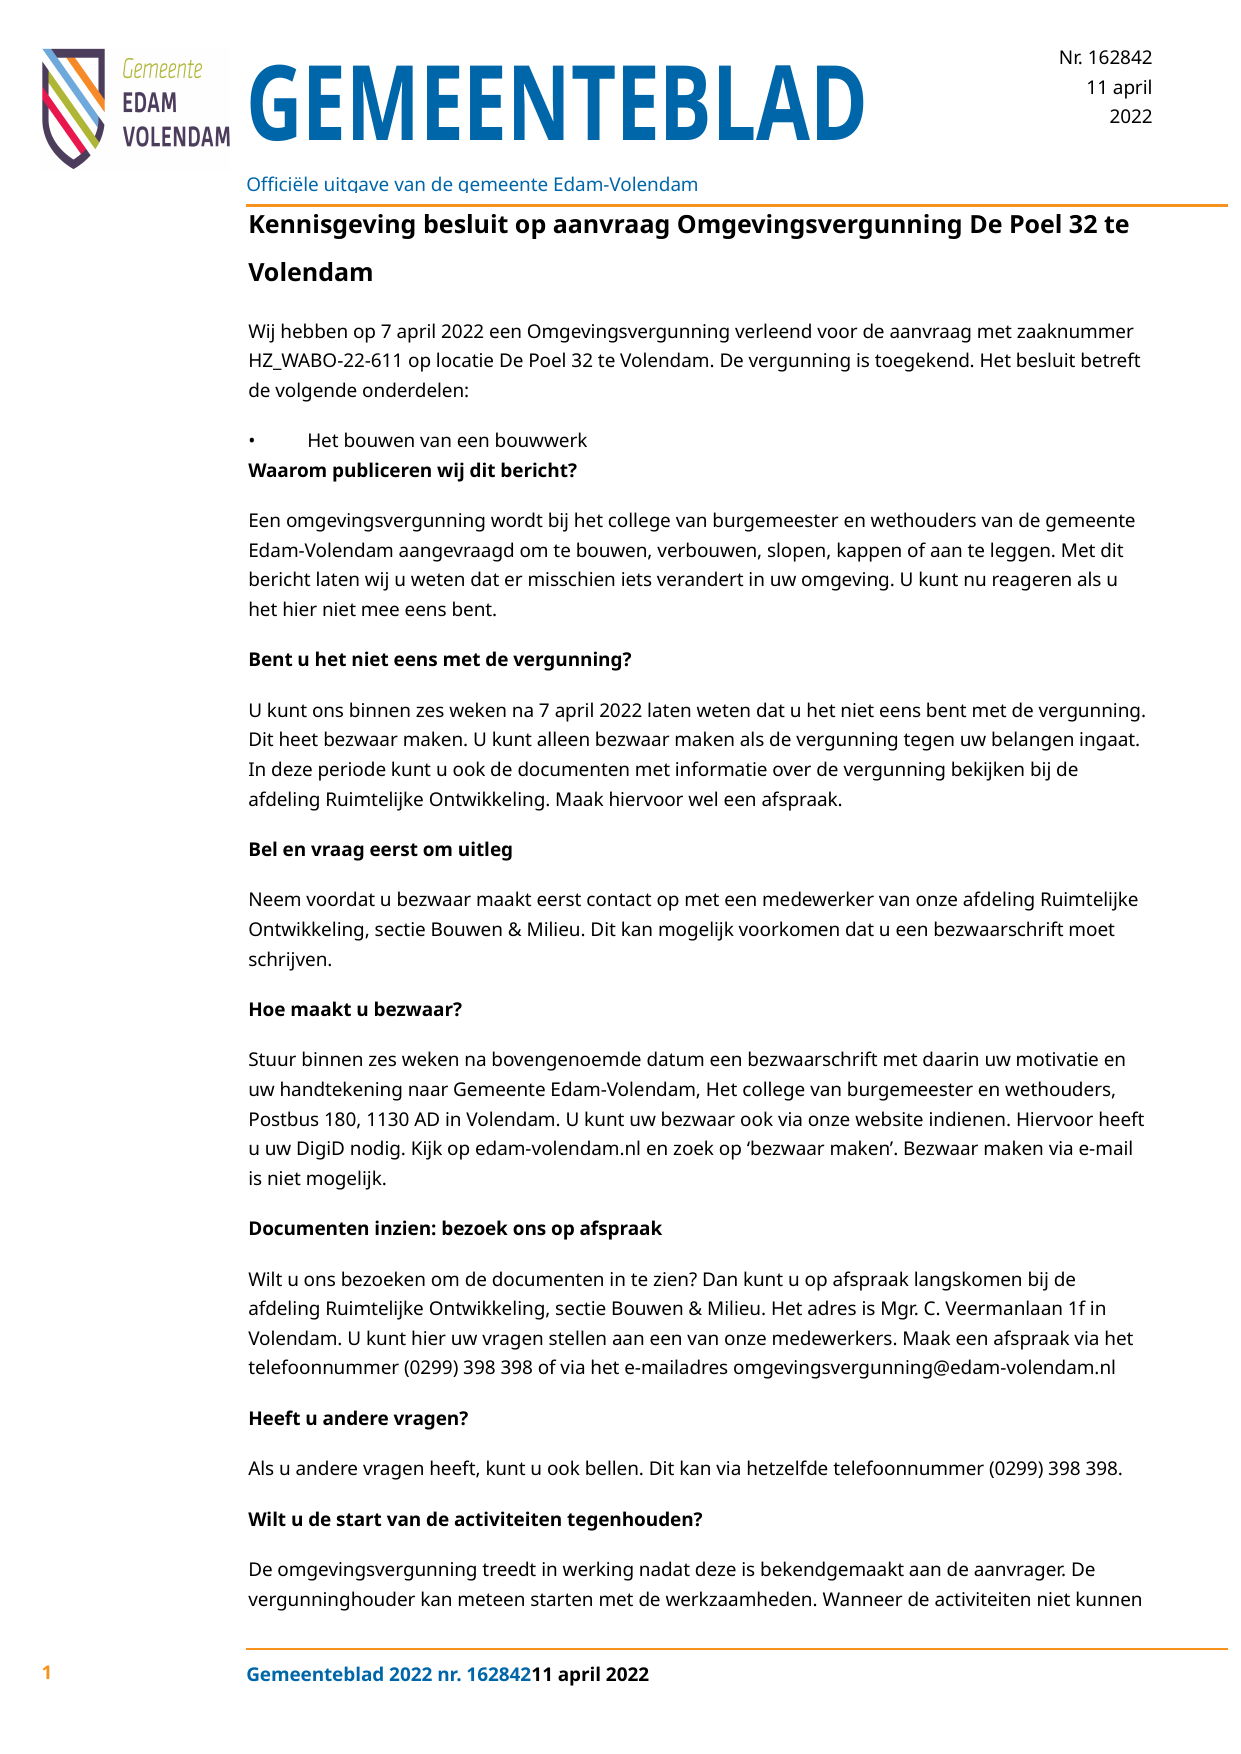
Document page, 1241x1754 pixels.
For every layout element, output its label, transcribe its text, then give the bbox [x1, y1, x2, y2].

picture [41, 47, 231, 172]
text Kennisgeving besluit op aanvraag Omgevingsvergunning De Poel 32 te Volendam [248, 207, 1152, 288]
text Bent u het niet eens met de vergunning? [248, 647, 1152, 672]
text De omgevingsvergunning treedt in werking nadat deze is bekendgemaakt aan de aanvrager. De vergunninghouder kan meteen starten met de werkzaamheden. Wanneer de activiteiten niet kunnen [248, 1556, 1152, 1612]
text Een omgevingsvergunning wordt bij het college van burgemeester en wethouders van de gemeente Edam-Volendam aangevraagd om te bouwen, verbouwen, slopen, kappen of aan te leggen. Met dit bericht laten wij u weten dat er misschien iets verandert in uw omgeving. U kunt nu reageren als u het hier niet mee eens bent. [248, 507, 1152, 622]
text Neem voordat u bezwaar maakt eerst contact op met een medewerker van onze afdeling Ruimtelijke Ontwikkeling, sectie Bouwen & Milieu. Dit kan mogelijk voorkomen dat u een bezwaarschrift moet schrijven. [248, 887, 1152, 972]
text Wilt u de start van de activiteiten tegenhouden? [248, 1506, 1152, 1532]
text U kunt ons binnen zes weken na 7 april 2022 laten weten dat u het niet eens bent met de vergunning. Dit heet bezwaar maken. U kunt alleen bezwaar maken als de vergunning tegen uw belangen ingaat. In deze periode kunt u ook de documenten met informatie over de vergunning bekijken bij de afdeling Ruimtelijke Ontwikkeling. Maak hiervoor wel een afspraak. [248, 697, 1152, 812]
text Als u andere vragen heeft, kunt u ook bellen. Dit kan via hetzelfde telefoonnummer (0299) 398 398. [248, 1455, 1152, 1481]
text Hoe maakt u bezwaar? [248, 996, 1152, 1022]
text Bel en vraag eerst om uitleg [248, 836, 1152, 862]
text Wij hebben op 7 april 2022 een Omgevingsvergunning verleend voor de aanvraag met zaaknummer HZ_WABO-22-611 op locatie De Poel 32 te Volendam. De vergunning is toegekend. Het besluit betreft de volgende onderdelen: [248, 318, 1152, 403]
list Het bouwen van een bouwwerk [248, 427, 1152, 453]
text Documenten inzien: bezoek ons op afspraak [248, 1215, 1152, 1241]
text Heeft u andere vragen? [248, 1405, 1152, 1431]
text Stuur binnen zes weken na bovengenoemde datum een bezwaarschrift met daarin uw motivatie en uw handtekening naar Gemeente Edam-Volendam, Het college van burgemeester en wethouders, Postbus 180, 1130 AD in Volendam. U kunt uw bezwaar ook via onze website indienen. Hiervoor heeft u uw DigiD nodig. Kijk op edam-volendam.nl en zoek op ‘bezwaar maken’. Bezwaar maken via e-mail is niet mogelijk. [248, 1047, 1152, 1191]
text Wilt u ons bezoeken om de documenten in te zien? Dan kunt u op afspraak langskomen bij de afdeling Ruimtelijke Ontwikkeling, sectie Bouwen & Milieu. Het adres is Mgr. C. Veermanlaan 1f in Volendam. U kunt hier uw vragen stellen aan een van onze medewerkers. Maak een afspraak via het telefoonnummer (0299) 398 398 of via het e-mailadres omgevingsvergunning@edam-volendam.nl [248, 1266, 1152, 1380]
text Waarom publiceren wij dit bericht? [248, 457, 1152, 483]
